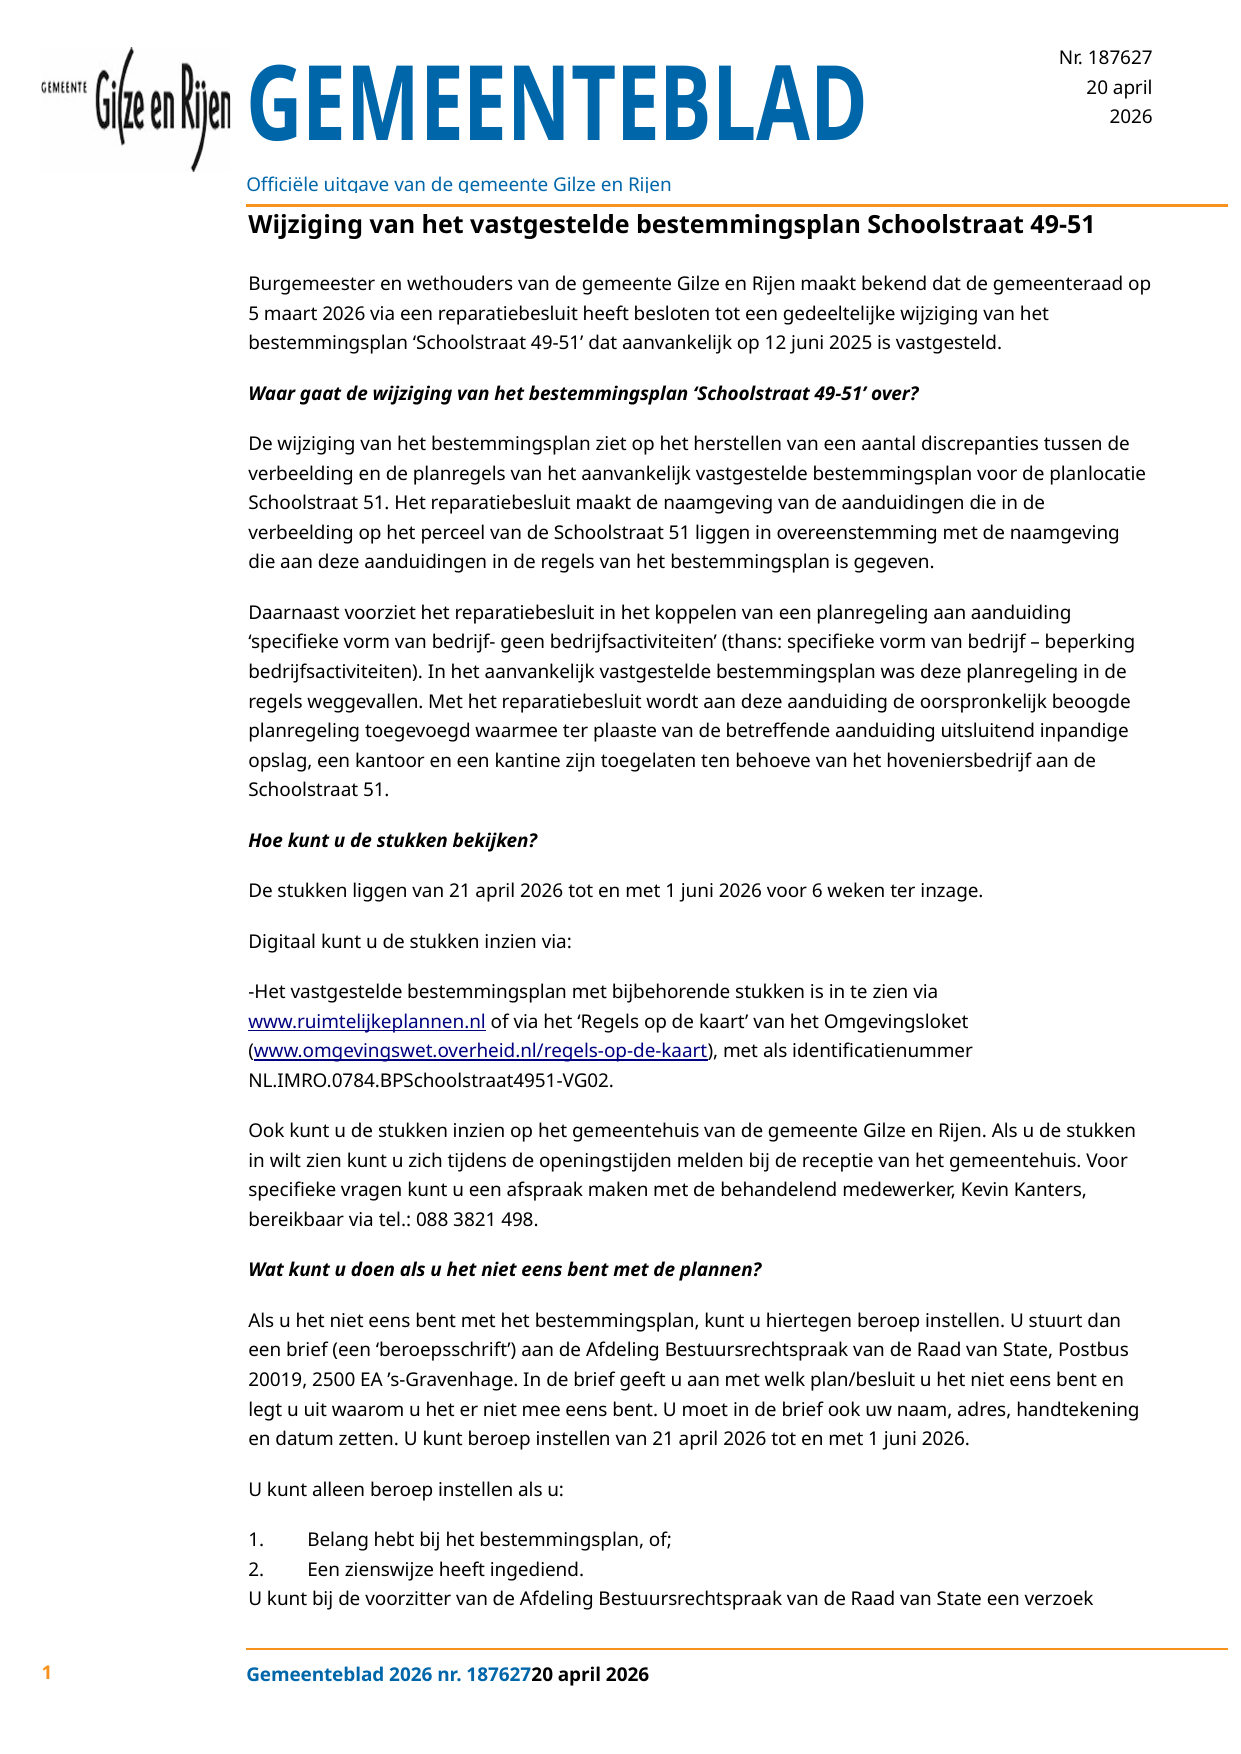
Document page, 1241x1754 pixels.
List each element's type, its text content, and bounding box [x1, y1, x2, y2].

text U kunt alleen beroep instellen als u: [248, 1476, 1152, 1501]
text Daarnaast voorziet het reparatiebesluit in het koppelen van een planregeling aan aanduiding ‘specifieke vorm van bedrijf- geen bedrijfsactiviteiten’ (thans: specifieke vorm van bedrijf – beperking bedrijfsactiviteiten). In het aanvankelijk vastgestelde bestemmingsplan was deze planregeling in de regels weggevallen. Met het reparatiebesluit wordt aan deze aanduiding de oorspronkelijk beoogde planregeling toegevoegd waarmee ter plaaste van de betreffende aanduiding uitsluitend inpandige opslag, een kantoor en een kantine zijn toegelaten ten behoeve van het hoveniersbedrijf aan de Schoolstraat 51. [248, 599, 1152, 802]
text Hoe kunt u de stukken bekijken? [248, 827, 1152, 853]
text Waar gaat de wijziging van het bestemmingsplan ‘Schoolstraat 49-51’ over? [248, 380, 1152, 406]
list Een zienswijze heeft ingediend. [248, 1556, 1152, 1581]
text -Het vastgestelde bestemmingsplan met bijbehorende stukken is in te zien via www.ruimtelijkeplannen.nl of via het ‘Regels op de kaart’ van het Omgevingsloket (www.omgevingswet.overheid.nl/regels-op-de-kaart), met als identificatienummer NL.IMRO.0784.BPSchoolstraat4951-VG02. [248, 978, 1152, 1093]
list Belang hebt bij het bestemmingsplan, of; [248, 1526, 1152, 1552]
text Burgemeester en wethouders van de gemeente Gilze en Rijen maakt bekend dat de gemeenteraad op 5 maart 2026 via een reparatiebesluit heeft besloten tot een gedeeltelijke wijziging van het bestemmingsplan ‘Schoolstraat 49-51’ dat aanvankelijk op 12 juni 2025 is vastgesteld. [248, 270, 1152, 355]
text Wijziging van het vastgestelde bestemmingsplan Schoolstraat 49-51 [248, 207, 1152, 241]
text De wijziging van het bestemmingsplan ziet op het herstellen van een aantal discrepanties tussen de verbeelding en de planregels van het aanvankelijk vastgestelde bestemmingsplan voor de planlocatie Schoolstraat 51. Het reparatiebesluit maakt de naamgeving van de aanduidingen die in de verbeelding op het perceel van de Schoolstraat 51 liggen in overeenstemming met de naamgeving die aan deze aanduidingen in de regels van het bestemmingsplan is gegeven. [248, 430, 1152, 574]
picture [41, 47, 231, 172]
text Als u het niet eens bent met het bestemmingsplan, kunt u hiertegen beroep instellen. U stuurt dan een brief (een ‘beroepsschrift’) aan de Afdeling Bestuursrechtspraak van de Raad van State, Postbus 20019, 2500 EA ’s-Gravenhage. In de brief geeft u aan met welk plan/besluit u het niet eens bent en legt u uit waarom u het er niet mee eens bent. U moet in de brief ook uw naam, adres, handtekening en datum zetten. U kunt beroep instellen van 21 april 2026 tot en met 1 juni 2026. [248, 1307, 1152, 1451]
text Wat kunt u doen als u het niet eens bent met de plannen? [248, 1257, 1152, 1282]
text Ook kunt u de stukken inzien op het gemeentehuis van de gemeente Gilze en Rijen. Als u de stukken in wilt zien kunt u zich tijdens de openingstijden melden bij de receptie van het gemeentehuis. Voor specifieke vragen kunt u een afspraak maken met de behandelend medewerker, Kevin Kanters, bereikbaar via tel.: 088 3821 498. [248, 1117, 1152, 1232]
text Digitaal kunt u de stukken inzien via: [248, 928, 1152, 953]
text U kunt bij de voorzitter van de Afdeling Bestuursrechtspraak van de Raad van State een verzoek [248, 1585, 1152, 1611]
text De stukken liggen van 21 april 2026 tot en met 1 juni 2026 voor 6 weken ter inzage. [248, 877, 1152, 903]
